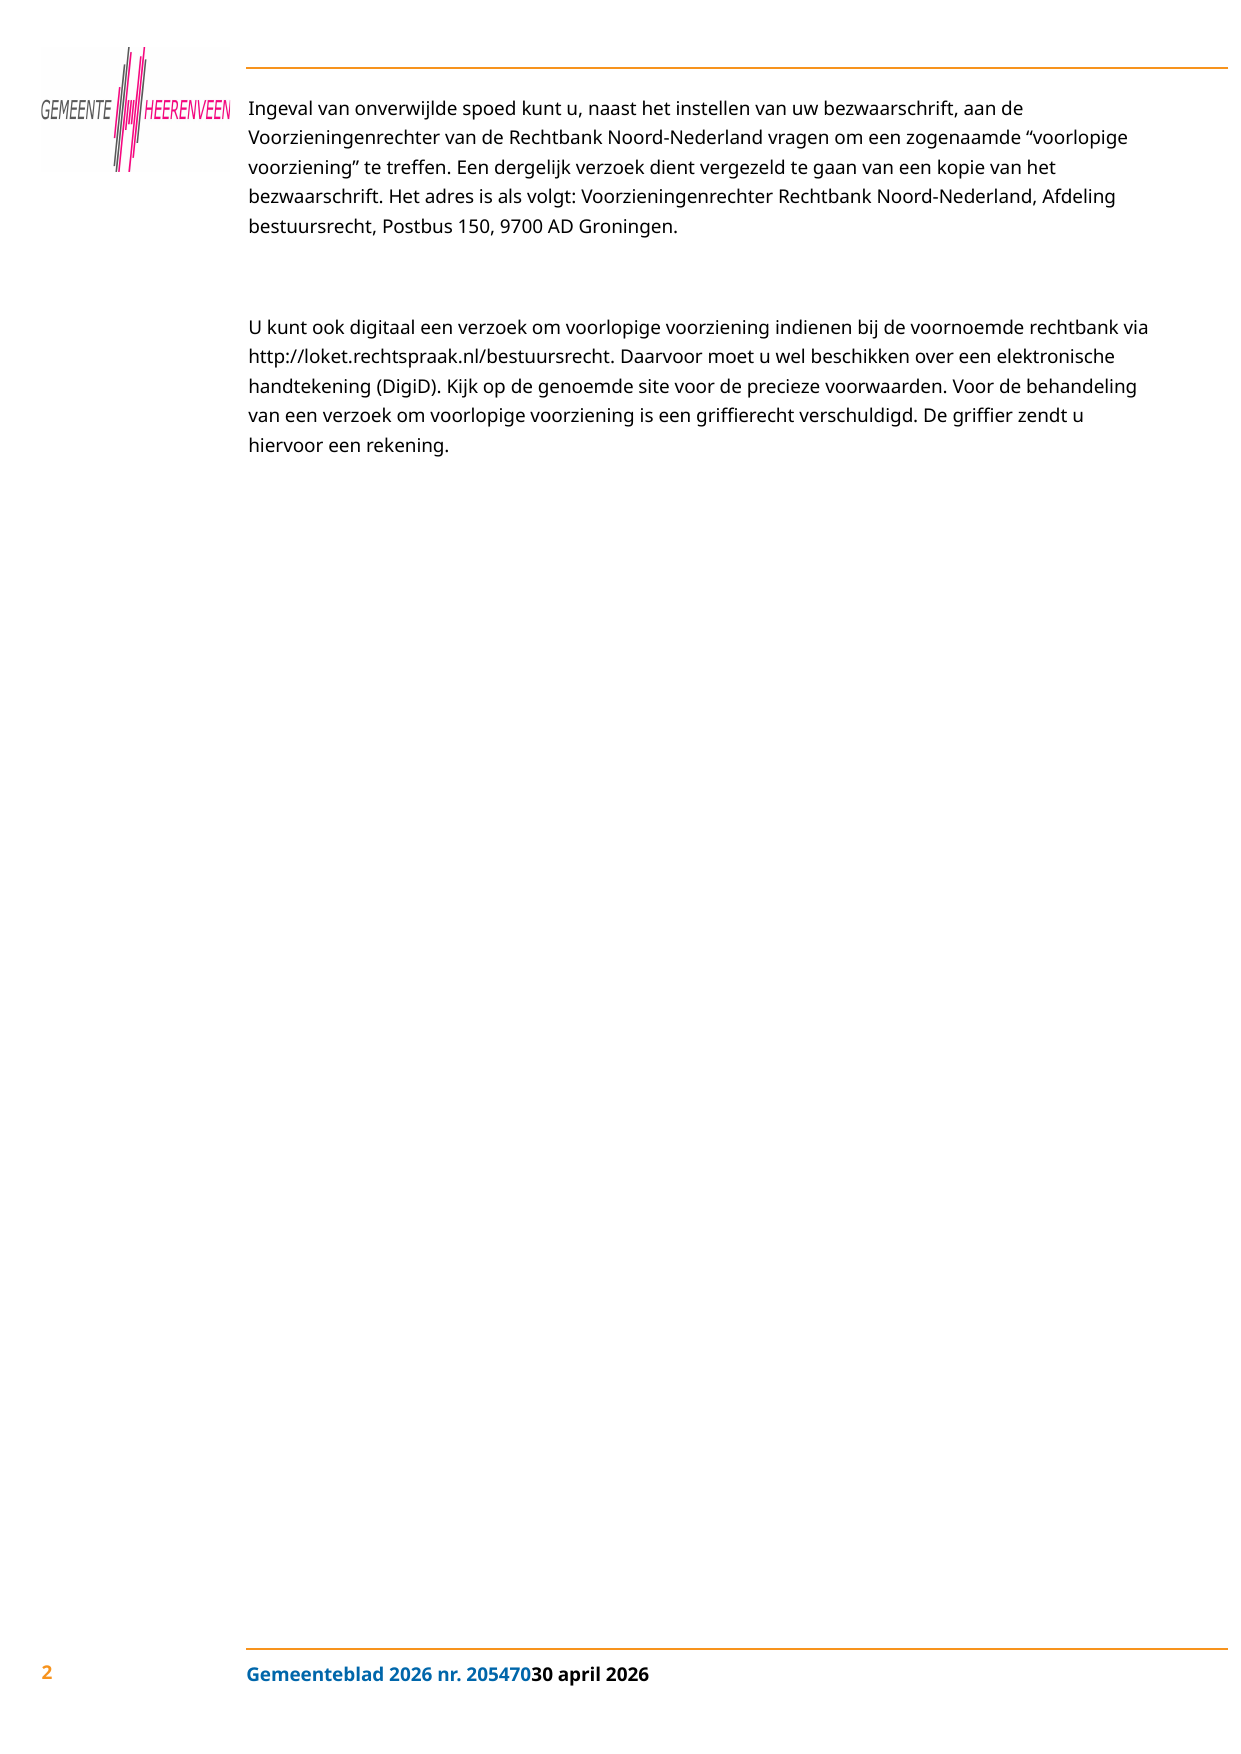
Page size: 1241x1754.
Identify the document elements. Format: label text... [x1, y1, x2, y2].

picture [41, 47, 231, 172]
text U kunt ook digitaal een verzoek om voorlopige voorziening indienen bij de voornoemde rechtbank via http://loket.rechtspraak.nl/bestuursrecht. Daarvoor moet u wel beschikken over een elektronische handtekening (DigiD). Kijk op de genoemde site voor de precieze voorwaarden. Voor de behandeling van een verzoek om voorlopige voorziening is een griffierecht verschuldigd. De griffier zendt u hiervoor een rekening. [248, 314, 1152, 458]
text Ingeval van onverwijlde spoed kunt u, naast het instellen van uw bezwaarschrift, aan de Voorzieningenrechter van de Rechtbank Noord-Nederland vragen om een zogenaamde “voorlopige voorziening” te treffen. Een dergelijk verzoek dient vergezeld te gaan van een kopie van het bezwaarschrift. Het adres is als volgt: Voorzieningenrechter Rechtbank Noord-Nederland, Afdeling bestuursrecht, Postbus 150, 9700 AD Groningen. [248, 95, 1152, 239]
